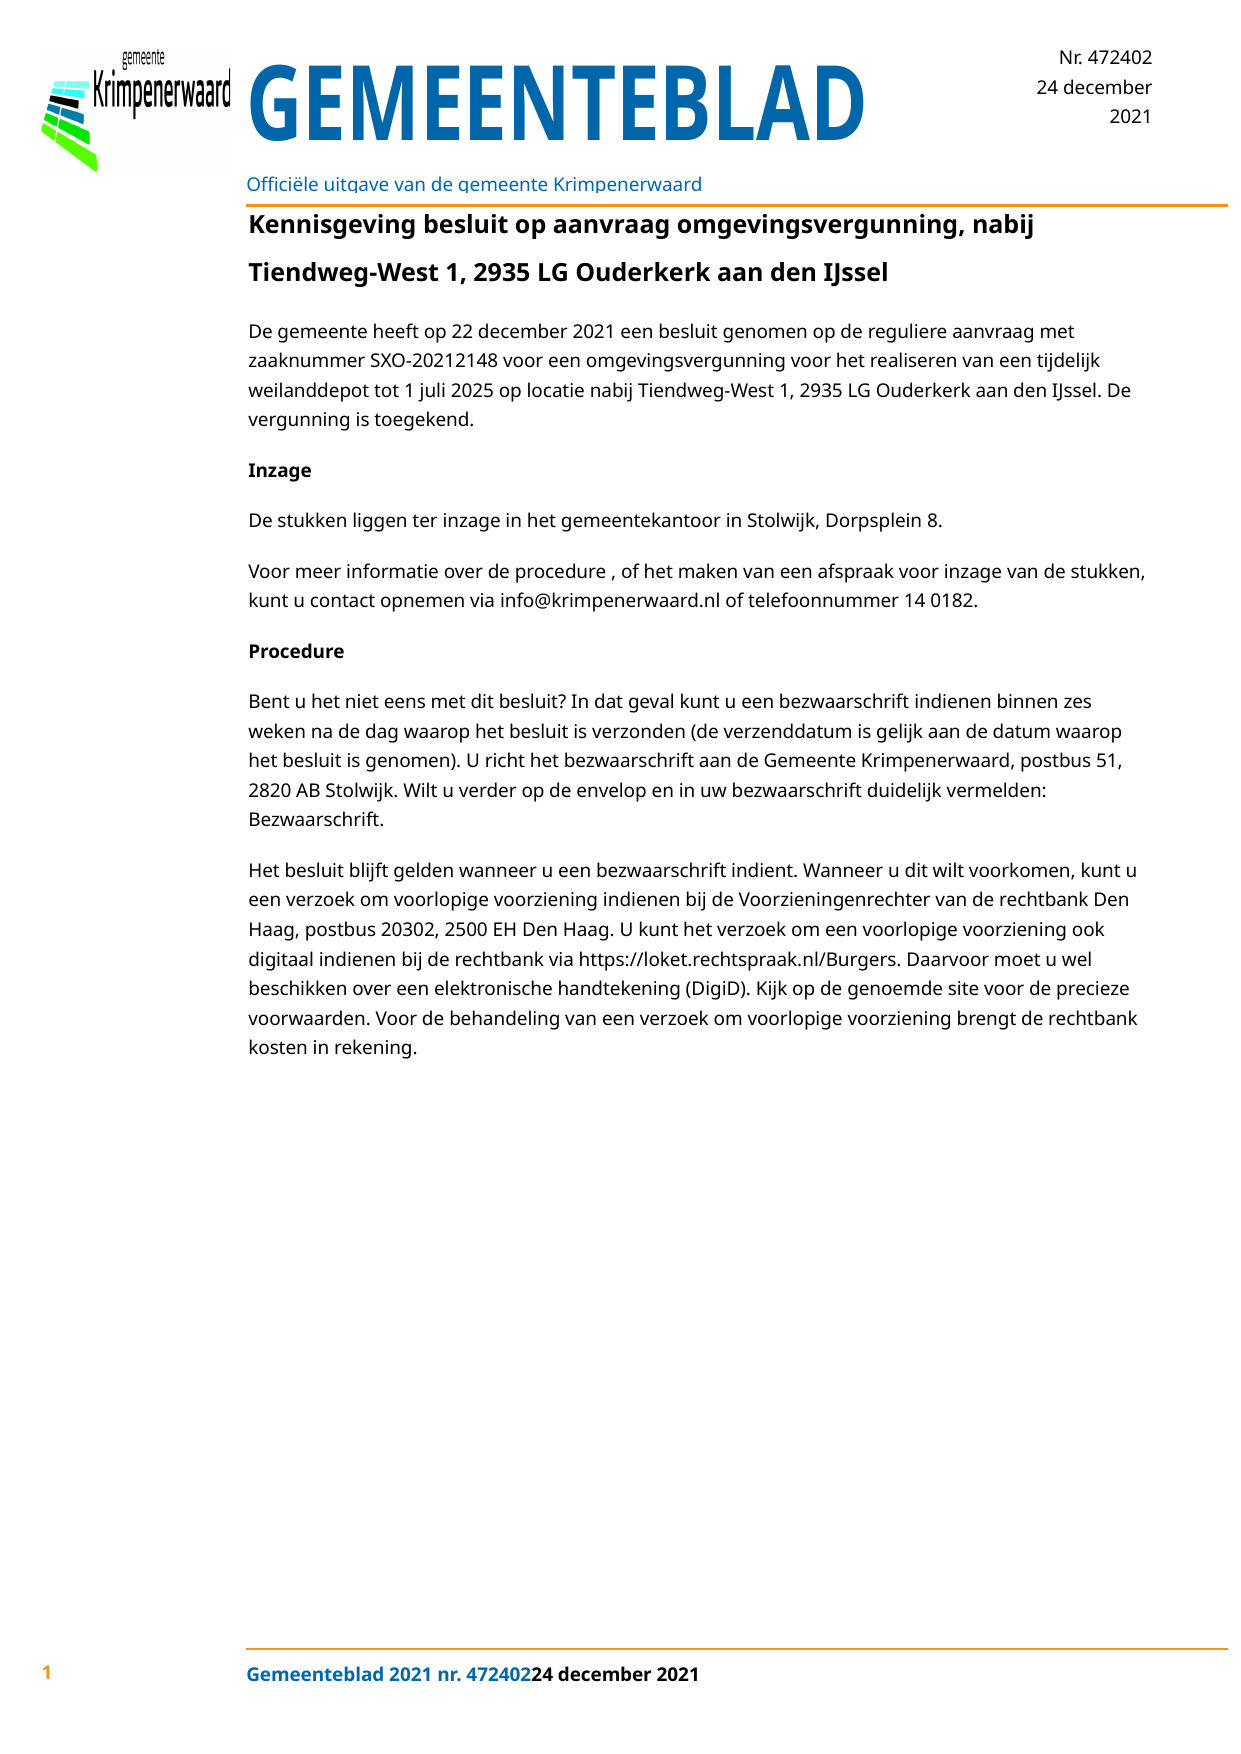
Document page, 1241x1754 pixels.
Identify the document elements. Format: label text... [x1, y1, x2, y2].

text Kennisgeving besluit op aanvraag omgevingsvergunning, nabij Tiendweg-West 1, 2935 LG Ouderkerk aan den IJssel [248, 207, 1152, 288]
text Procedure [248, 638, 1152, 664]
text Voor meer informatie over de procedure , of het maken van een afspraak voor inzage van de stukken, kunt u contact opnemen via info@krimpenerwaard.nl of telefoonnummer 14 0182. [248, 558, 1152, 613]
text De gemeente heeft op 22 december 2021 een besluit genomen op de reguliere aanvraag met zaaknummer SXO-20212148 voor een omgevingsvergunning voor het realiseren van een tijdelijk weilanddepot tot 1 juli 2025 op locatie nabij Tiendweg-West 1, 2935 LG Ouderkerk aan den IJssel. De vergunning is toegekend. [248, 318, 1152, 432]
picture [41, 47, 231, 172]
text Het besluit blijft gelden wanneer u een bezwaarschrift indient. Wanneer u dit wilt voorkomen, kunt u een verzoek om voorlopige voorziening indienen bij de Voorzieningenrechter van de rechtbank Den Haag, postbus 20302, 2500 EH Den Haag. U kunt het verzoek om een voorlopige voorziening ook digitaal indienen bij de rechtbank via https://loket.rechtspraak.nl/Burgers. Daarvoor moet u wel beschikken over een elektronische handtekening (DigiD). Kijk op de genoemde site voor de precieze voorwaarden. Voor de behandeling van een verzoek om voorlopige voorziening brengt de rechtbank kosten in rekening. [248, 857, 1152, 1060]
text Inzage [248, 457, 1152, 483]
text De stukken liggen ter inzage in het gemeentekantoor in Stolwijk, Dorpsplein 8. [248, 507, 1152, 533]
text Bent u het niet eens met dit besluit? In dat geval kunt u een bezwaarschrift indienen binnen zes weken na de dag waarop het besluit is verzonden (de verzenddatum is gelijk aan de datum waarop het besluit is genomen). U richt het bezwaarschrift aan de Gemeente Krimpenerwaard, postbus 51, 2820 AB Stolwijk. Wilt u verder op de envelop en in uw bezwaarschrift duidelijk vermelden: Bezwaarschrift. [248, 688, 1152, 832]
